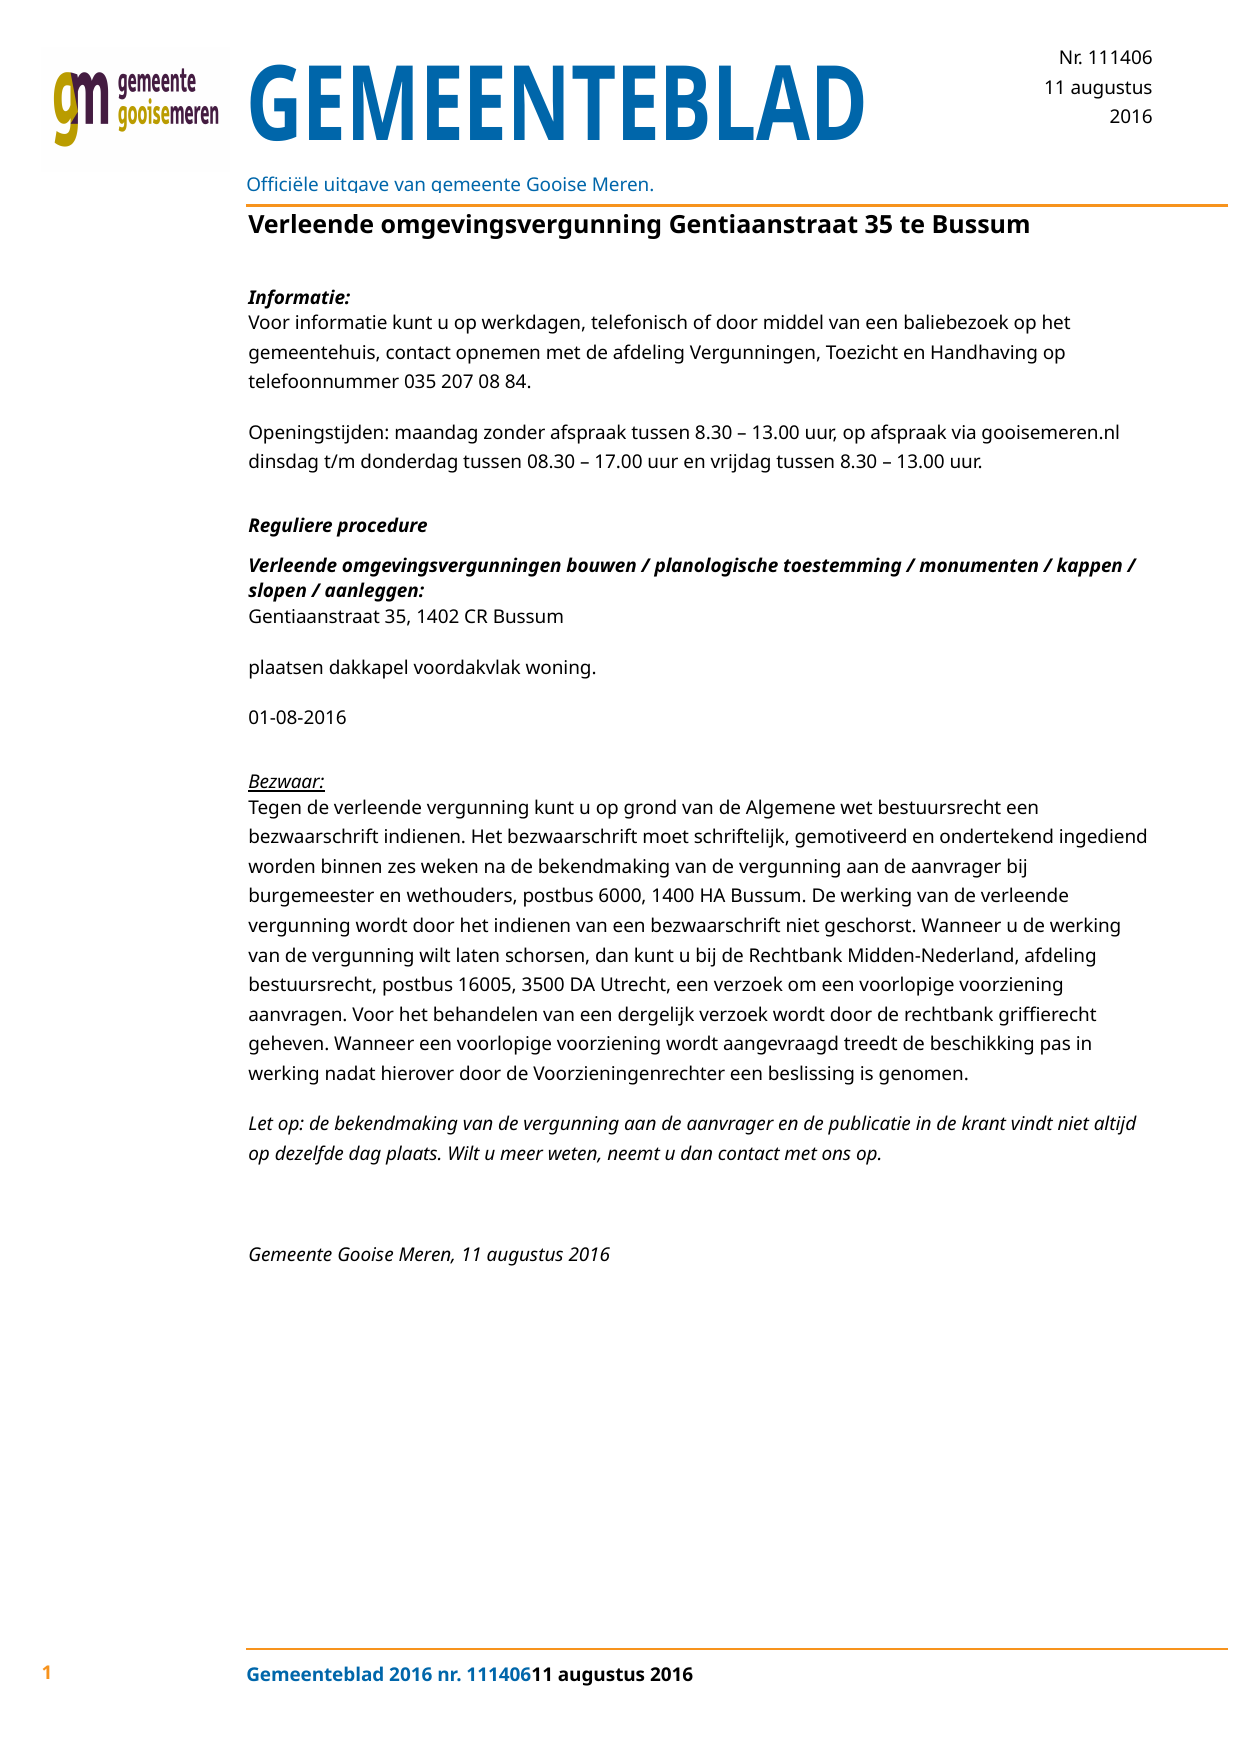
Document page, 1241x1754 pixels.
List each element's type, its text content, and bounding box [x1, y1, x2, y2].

text Tegen de verleende vergunning kunt u op grond van de Algemene wet bestuursrecht een bezwaarschrift indienen. Het bezwaarschrift moet schriftelijk, gemotiveerd en ondertekend ingediend worden binnen zes weken na de bekendmaking van de vergunning aan de aanvrager bij burgemeester en wethouders, postbus 6000, 1400 HA Bussum. De werking van de verleende vergunning wordt door het indienen van een bezwaarschrift niet geschorst. Wanneer u de werking van de vergunning wilt laten schorsen, dan kunt u bij de Rechtbank Midden-Nederland, afdeling bestuursrecht, postbus 16005, 3500 DA Utrecht, een verzoek om een voorlopige voorziening aanvragen. Voor het behandelen van een dergelijk verzoek wordt door de rechtbank griffierecht geheven. Wanneer een voorlopige voorziening wordt aangevraagd treedt de beschikking pas in werking nadat hierover door de Voorzieningenrechter een beslissing is genomen. [248, 794, 1152, 1086]
text Bezwaar: [248, 768, 1152, 794]
text Verleende omgevingsvergunning Gentiaanstraat 35 te Bussum [248, 207, 1152, 241]
text Verleende omgevingsvergunningen bouwen / planologische toestemming / monumenten / kappen / slopen / aanleggen: [248, 552, 1152, 603]
text Voor informatie kunt u op werkdagen, telefonisch of door middel van een baliebezoek op het gemeentehuis, contact opnemen met de afdeling Vergunningen, Toezicht en Handhaving op telefoonnummer 035 207 08 84. [248, 309, 1152, 394]
text Informatie: [248, 284, 1152, 309]
text plaatsen dakkapel voordakvlak woning. [248, 654, 1152, 679]
text Gemeente Gooise Meren, 11 augustus 2016 [248, 1241, 1152, 1267]
text Let op: de bekendmaking van de vergunning aan de aanvrager en de publicatie in de krant vindt niet altijd op dezelfde dag plaats. Wilt u meer weten, neemt u dan contact met ons op. [248, 1111, 1152, 1166]
text Gentiaanstraat 35, 1402 CR Bussum [248, 603, 1152, 629]
text Openingstijden: maandag zonder afspraak tussen 8.30 – 13.00 uur, op afspraak via gooisemeren.nl dinsdag t/m donderdag tussen 08.30 – 17.00 uur en vrijdag tussen 8.30 – 13.00 uur. [248, 419, 1152, 474]
picture [41, 47, 231, 172]
text 01-08-2016 [248, 704, 1152, 730]
text Reguliere procedure [248, 513, 1152, 538]
